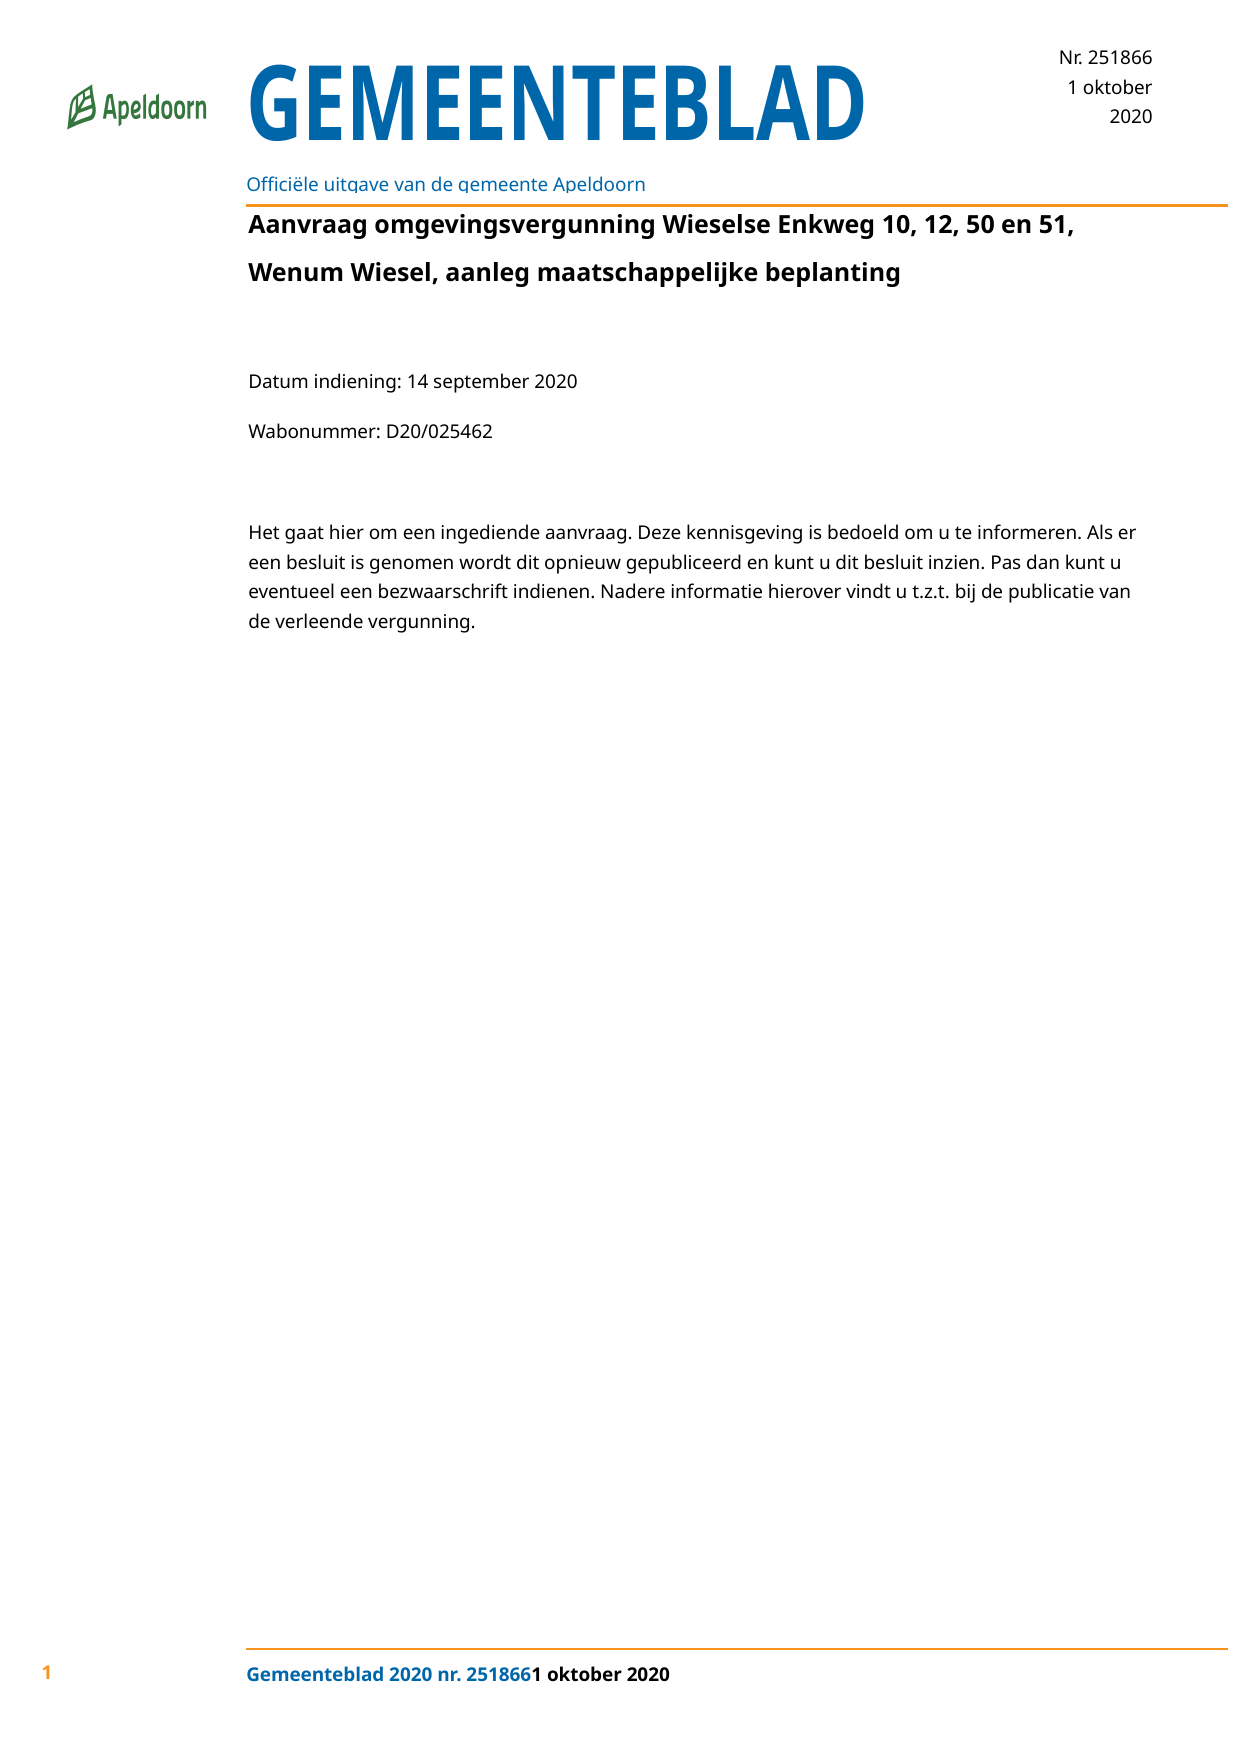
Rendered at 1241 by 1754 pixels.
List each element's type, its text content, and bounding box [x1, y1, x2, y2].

text Het gaat hier om een ingediende aanvraag. Deze kennisgeving is bedoeld om u te informeren. Als er een besluit is genomen wordt dit opnieuw gepubliceerd en kunt u dit besluit inzien. Pas dan kunt u eventueel een bezwaarschrift indienen. Nadere informatie hierover vindt u t.z.t. bij de publicatie van de verleende vergunning. [248, 519, 1152, 634]
text Wabonummer: D20/025462 [248, 419, 1152, 444]
text Datum indiening: 14 september 2020 [248, 368, 1152, 394]
text Aanvraag omgevingsvergunning Wieselse Enkweg 10, 12, 50 en 51, Wenum Wiesel, aanleg maatschappelijke beplanting [248, 207, 1152, 288]
picture [41, 47, 231, 172]
